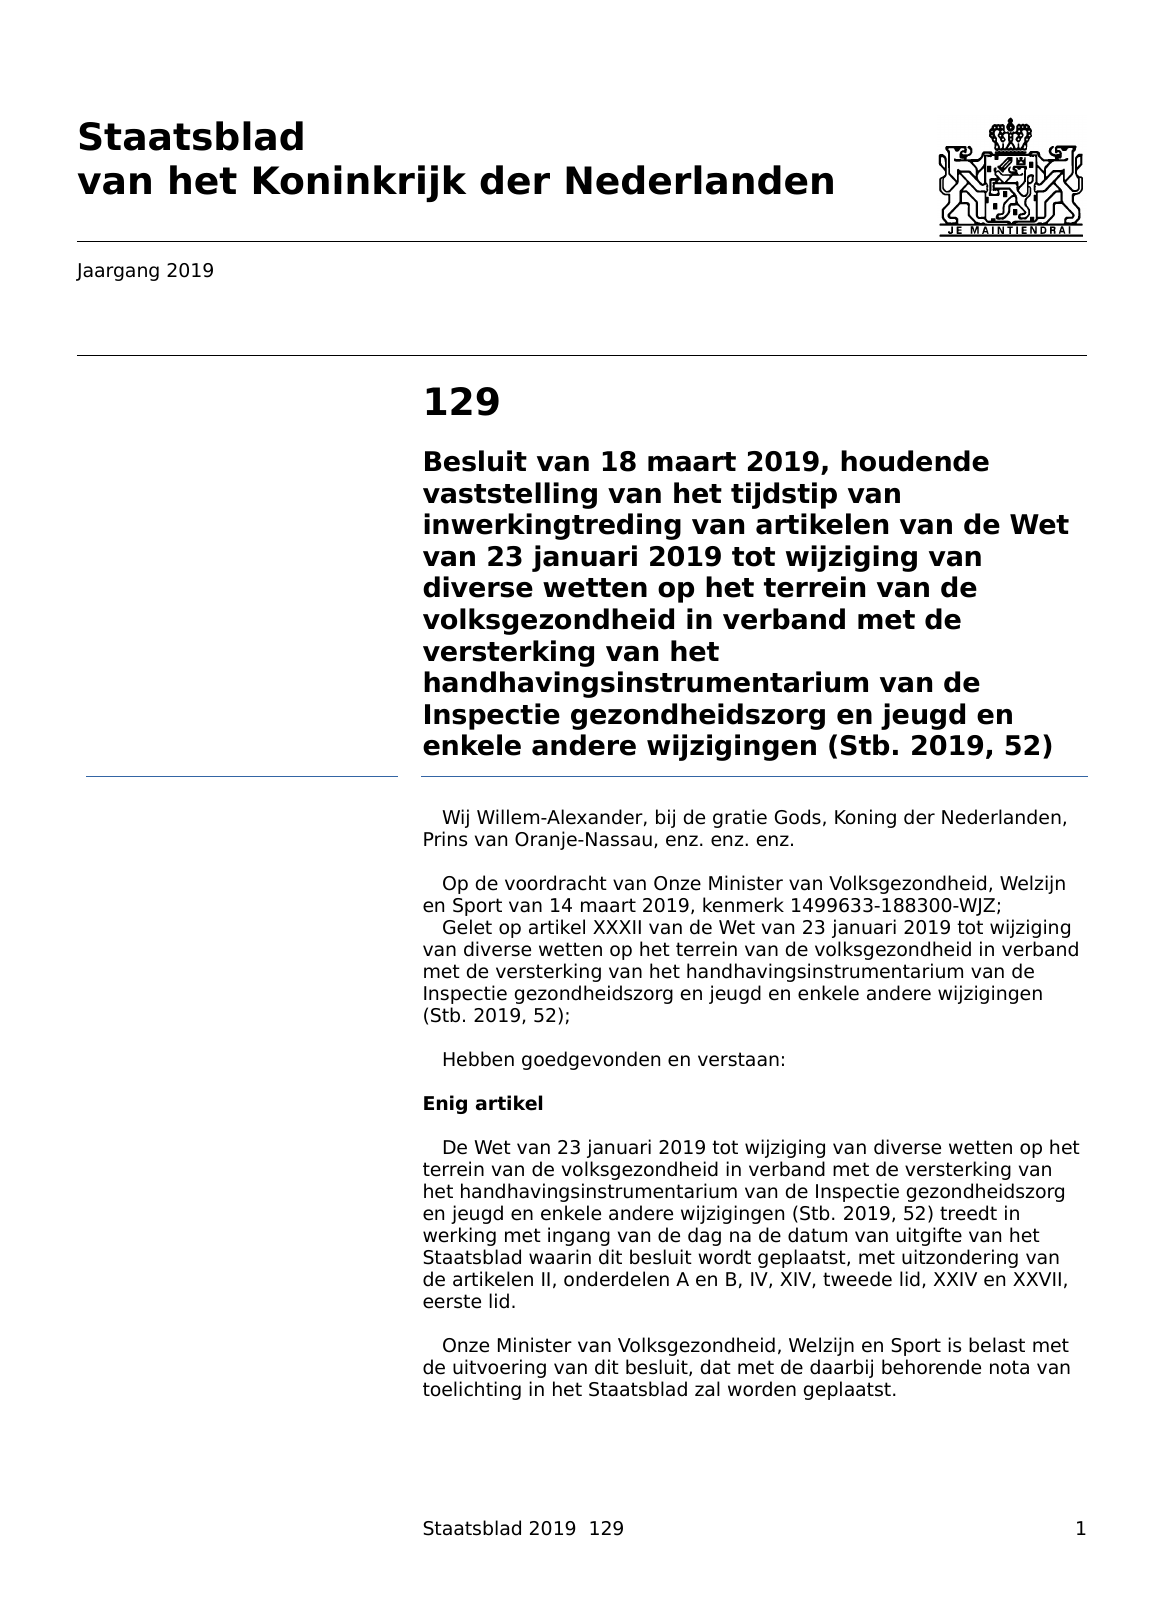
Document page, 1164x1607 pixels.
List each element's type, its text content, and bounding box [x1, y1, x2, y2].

table_cell Jaargang 2019 [77, 242, 1087, 355]
text Onze Minister van Volksgezondheid, Welzijn en Sport is belast met de uitvoering van dit besluit, dat met de daarbij behorende nota van toelichting in het Staatsblad zal worden geplaatst. [422, 1335, 1087, 1401]
text De Wet van 23 januari 2019 tot wijziging van diverse wetten op het terrein van de volksgezondheid in verband met de versterking van het handhavingsinstrumentarium van de Inspectie gezondheidszorg en jeugd en enkele andere wijzigingen (Stb. 2019, 52) treedt in werking met ingang van de dag na de datum van uitgifte van het Staatsblad waarin dit besluit wordt geplaatst, met uitzondering van de artikelen II, onderdelen A en B, IV, XIV, tweede lid, XXIV en XXVII, eerste lid. [422, 1137, 1087, 1313]
table_header Staatsblad van het Koninkrijk der Nederlanden [77, 100, 886, 241]
subtitle 129 [422, 381, 1087, 424]
text Op de voordracht van Onze Minister van Volksgezondheid, Welzijn en Sport van 14 maart 2019, kenmerk 1499633-188300-WJZ; [422, 873, 1087, 917]
text Besluit van 18 maart 2019, houdende vaststelling van het tijdstip van inwerkingtreding van artikelen van de Wet van 23 januari 2019 tot wijziging van diverse wetten op het terrein van de volksgezondheid in verband met de versterking van het handhavingsinstrumentarium van de Inspectie gezondheidszorg en jeugd en enkele andere wijzigingen (Stb. 2019, 52) [422, 447, 1087, 762]
text Gelet op artikel XXXII van de Wet van 23 januari 2019 tot wijziging van diverse wetten op het terrein van de volksgezondheid in verband met de versterking van het handhavingsinstrumentarium van de Inspectie gezondheidszorg en jeugd en enkele andere wijzigingen (Stb. 2019, 52); [422, 917, 1087, 1027]
text Wij Willem-Alexander, bij de gratie Gods, Koning der Nederlanden, Prins van Oranje-Nassau, enz. enz. enz. [422, 807, 1087, 851]
table_header [886, 100, 1087, 241]
subtitle Enig artikel [422, 1093, 1087, 1115]
picture [936, 115, 1087, 240]
text Hebben goedgevonden en verstaan: [422, 1049, 1087, 1071]
